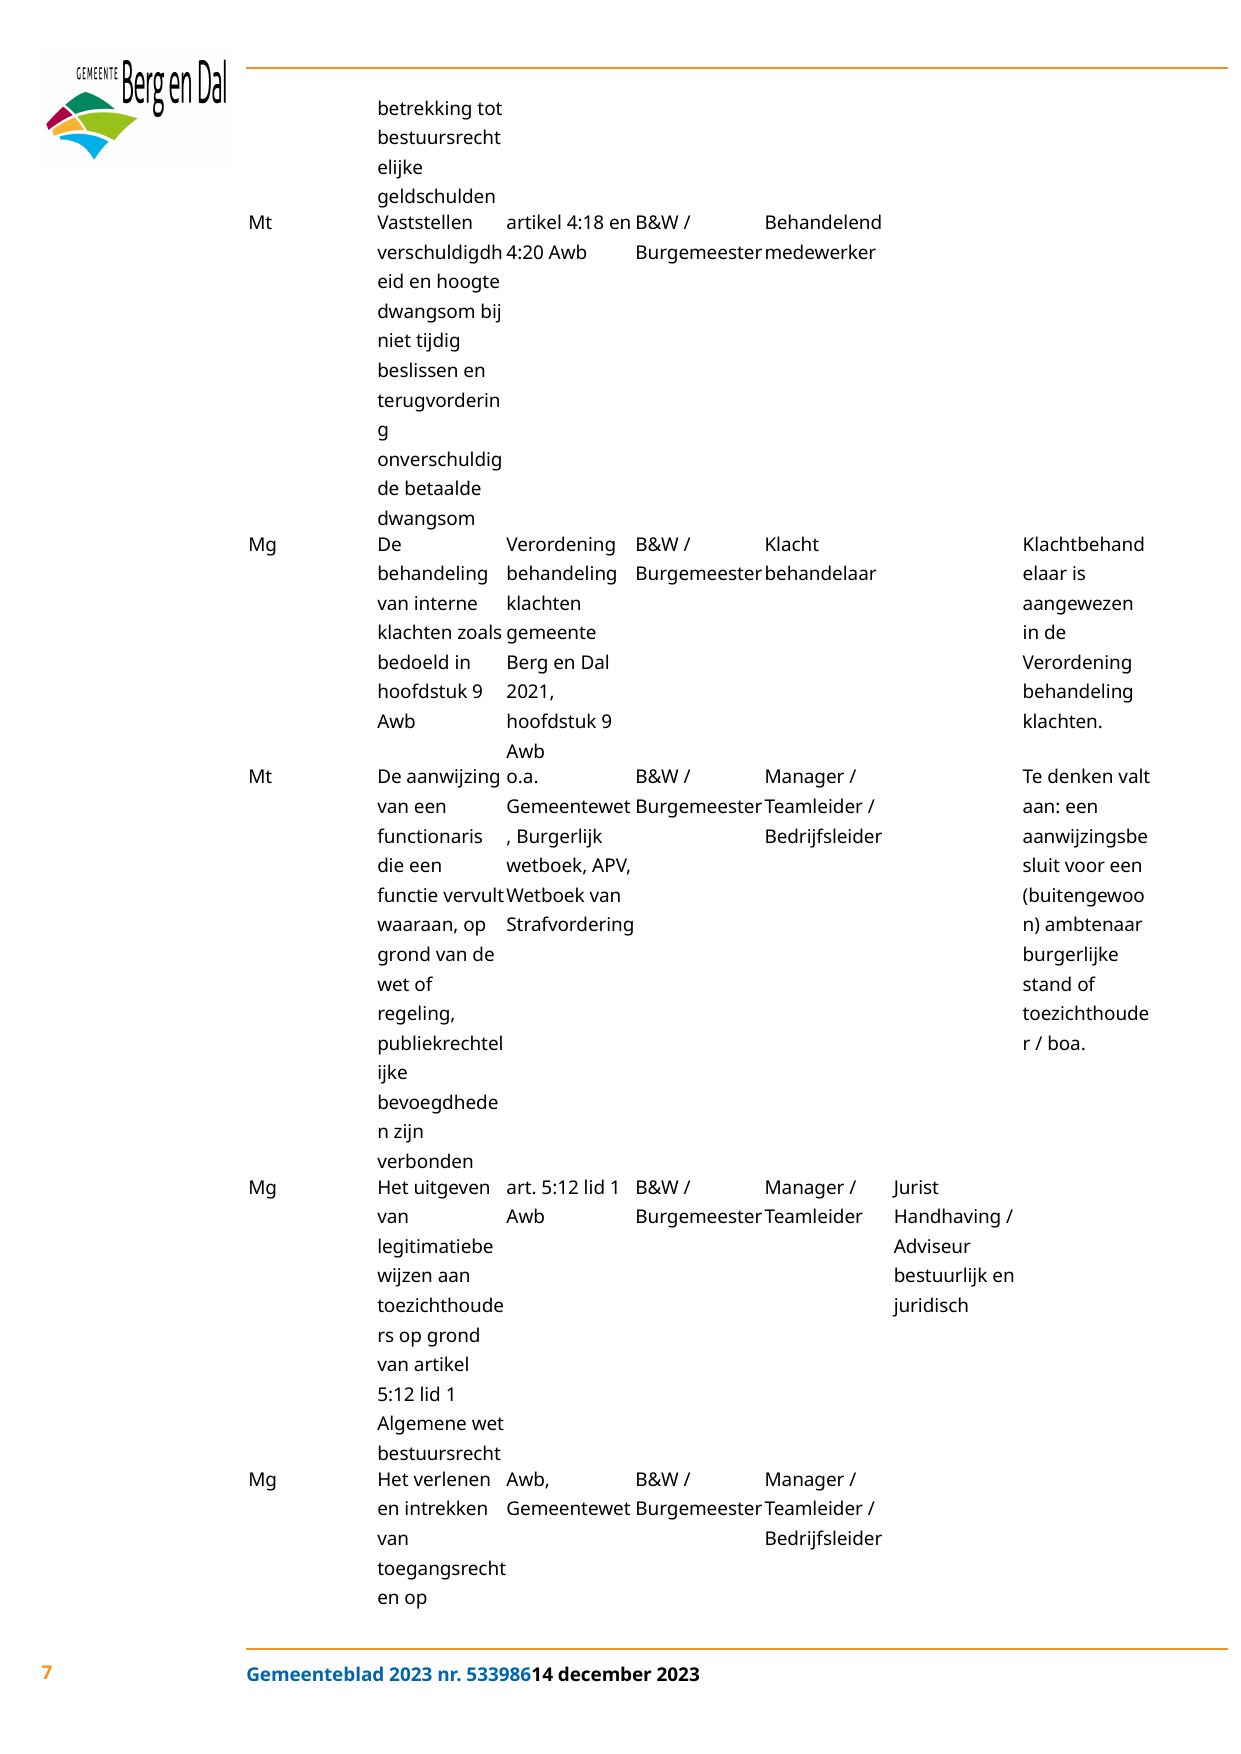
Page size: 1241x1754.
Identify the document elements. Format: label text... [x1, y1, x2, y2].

table_cell De behandeling van interne klachten zoals bedoeld in hoofdstuk 9 Awb [377, 531, 506, 764]
table_cell betrekking tot bestuursrechtelijke geldschulden [377, 95, 506, 209]
table_cell o.a. Gemeentewet, Burgerlijk wetboek, APV, Wetboek van Strafvordering [506, 764, 635, 1174]
table_cell [1023, 95, 1152, 209]
table_cell [506, 95, 635, 209]
table_cell Manager / Teamleider / Bedrijfsleider [764, 764, 893, 1174]
table_cell Jurist Handhaving / Adviseur bestuurlijk en juridisch [894, 1174, 1022, 1466]
table_cell [635, 95, 764, 209]
table_cell Awb, Gemeentewet [506, 1466, 635, 1610]
table_cell [1023, 1174, 1152, 1466]
table_cell Mt [248, 764, 377, 1174]
table_cell B&W / Burgemeester [635, 1174, 764, 1466]
table_cell Mg [248, 1174, 377, 1466]
table_cell [764, 95, 893, 209]
table_cell B&W / Burgemeester [635, 531, 764, 764]
table_cell [1023, 209, 1152, 531]
table_cell artikel 4:18 en 4:20 Awb [506, 209, 635, 531]
table_cell Te denken valt aan: een aanwijzingsbesluit voor een (buitengewoon) ambtenaar burgerlijke stand of toezichthouder / boa. [1023, 764, 1152, 1174]
table_cell [894, 764, 1022, 1174]
table_cell art. 5:12 lid 1 Awb [506, 1174, 635, 1466]
table_cell De aanwijzing van een functionaris die een functie vervult waaraan, op grond van de wet of regeling, publiekrechtelijke bevoegdheden zijn verbonden [377, 764, 506, 1174]
table_cell [894, 209, 1022, 531]
table_cell Klachtbehandelaar is aangewezen in de Verordening behandeling klachten. [1023, 531, 1152, 764]
table_cell B&W / Burgemeester [635, 1466, 764, 1610]
table_cell Mg [248, 1466, 377, 1610]
table_cell Mt [248, 209, 377, 531]
table_cell Mg [248, 531, 377, 764]
table_cell [1023, 1466, 1152, 1610]
table_cell B&W / Burgemeester [635, 209, 764, 531]
table_cell Manager / Teamleider [764, 1174, 893, 1466]
table_cell Het uitgeven van legitimatiebewijzen aan toezichthouders op grond van artikel 5:12 lid 1 Algemene wet bestuursrecht [377, 1174, 506, 1466]
table_cell Vaststellen verschuldigdheid en hoogte dwangsom bij niet tijdig beslissen en terugvordering onverschuldigde betaalde dwangsom [377, 209, 506, 531]
table_cell [248, 95, 377, 209]
table_cell Het verlenen en intrekken van toegangsrechten op [377, 1466, 506, 1610]
table_cell Verordening behandeling klachten gemeente Berg en Dal 2021, hoofdstuk 9 Awb [506, 531, 635, 764]
table_cell Klacht behandelaar [764, 531, 893, 764]
table_cell Behandelend medewerker [764, 209, 893, 531]
table_cell [894, 95, 1022, 209]
picture [41, 47, 231, 172]
table_cell Manager / Teamleider / Bedrijfsleider [764, 1466, 893, 1610]
table_cell [894, 531, 1022, 764]
table_cell B&W / Burgemeester [635, 764, 764, 1174]
table_cell [894, 1466, 1022, 1610]
